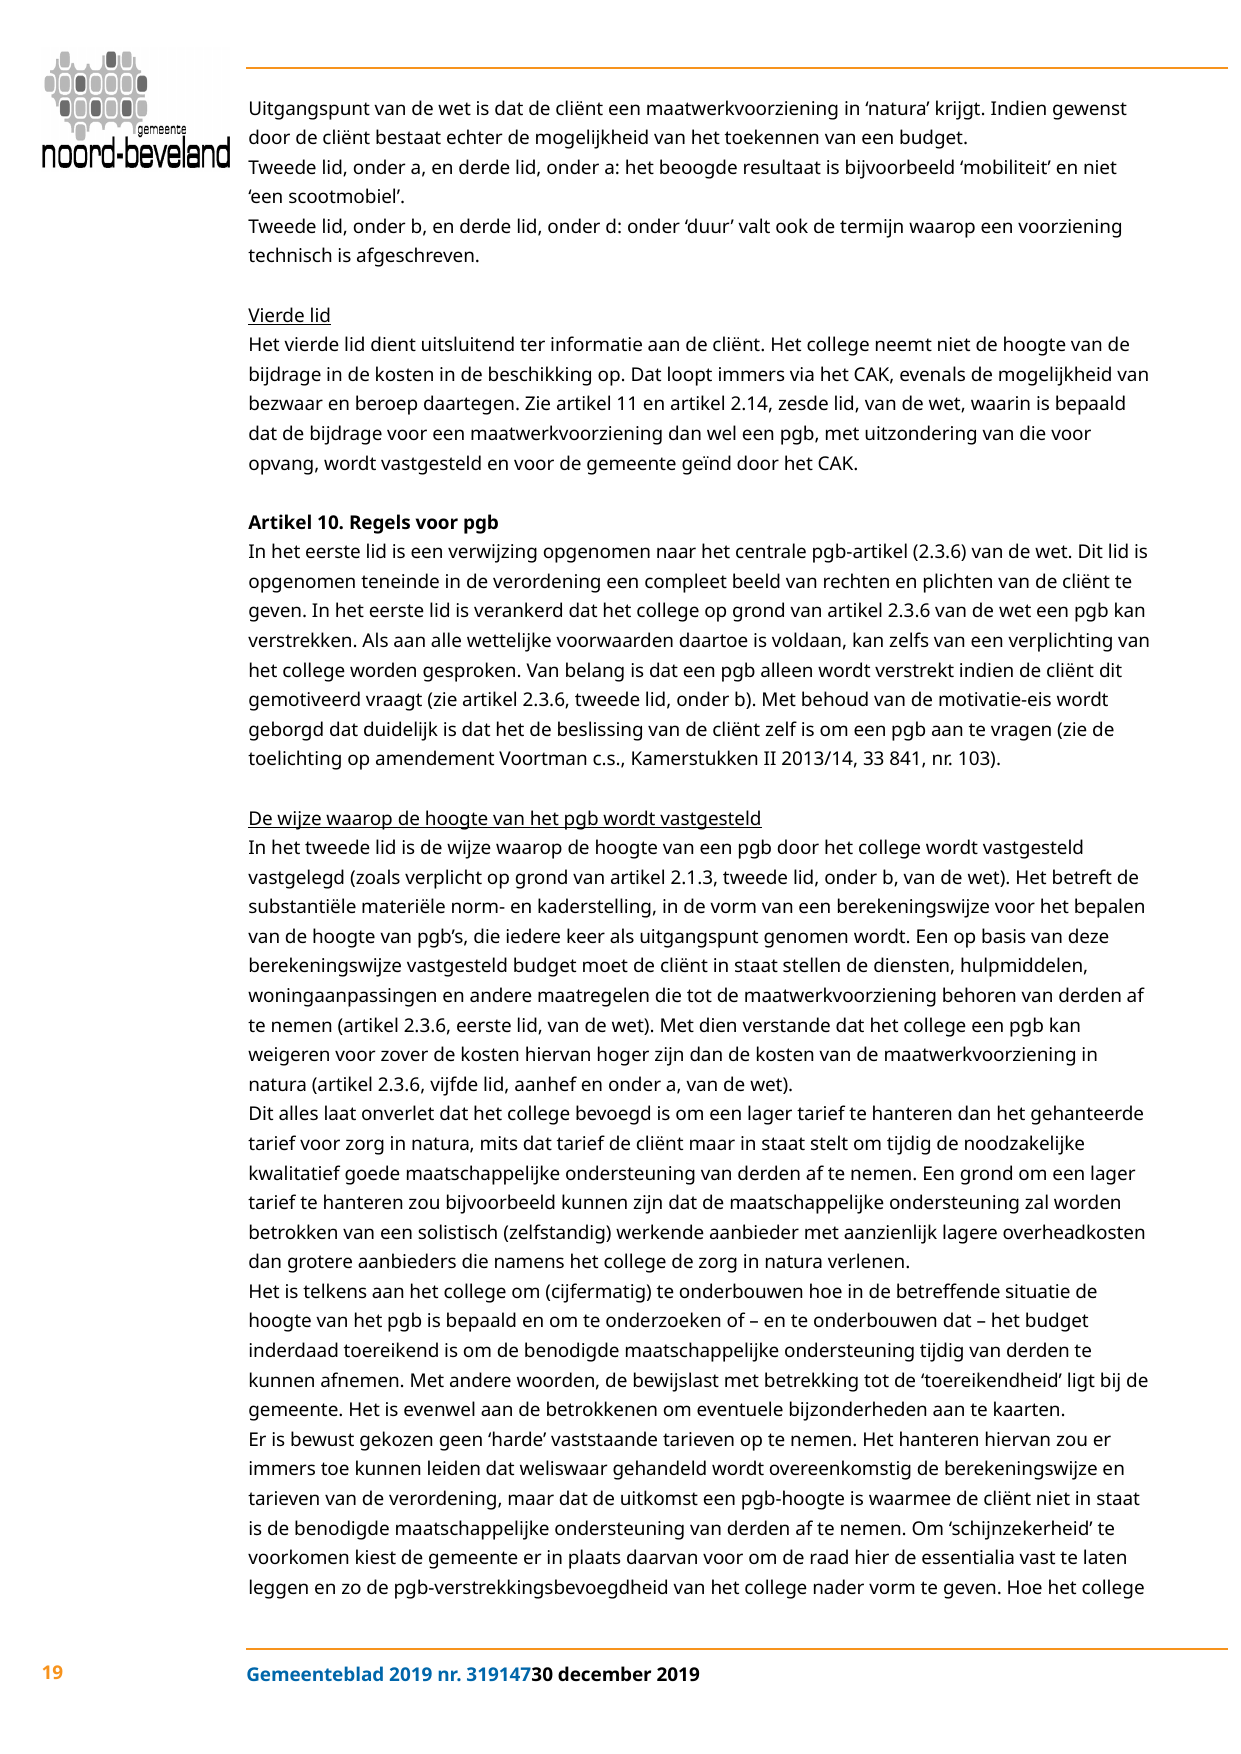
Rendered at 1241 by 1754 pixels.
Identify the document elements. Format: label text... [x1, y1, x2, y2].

picture [41, 47, 231, 172]
text De wijze waarop de hoogte van het pgb wordt vastgesteld [248, 805, 1152, 831]
text Dit alles laat onverlet dat het college bevoegd is om een lager tarief te hanteren dan het gehanteerde tarief voor zorg in natura, mits dat tarief de cliënt maar in staat stelt om tijdig de noodzakelijke kwalitatief goede maatschappelijke ondersteuning van derden af te nemen. Een grond om een lager tarief te hanteren zou bijvoorbeeld kunnen zijn dat de maatschappelijke ondersteuning zal worden betrokken van een solistisch (zelfstandig) werkende aanbieder met aanzienlijk lagere overheadkosten dan grotere aanbieders die namens het college de zorg in natura verlenen. [248, 1101, 1152, 1274]
text Artikel 10. Regels voor pgb [248, 509, 1152, 535]
text Tweede lid, onder a, en derde lid, onder a: het beoogde resultaat is bijvoorbeeld ‘mobiliteit’ en niet ‘een scootmobiel’. [248, 154, 1152, 209]
text Het is telkens aan het college om (cijfermatig) te onderbouwen hoe in de betreffende situatie de hoogte van het pgb is bepaald en om te onderzoeken of – en te onderbouwen dat – het budget inderdaad toereikend is om de benodigde maatschappelijke ondersteuning tijdig van derden te kunnen afnemen. Met andere woorden, de bewijslast met betrekking tot de ‘toereikendheid’ ligt bij de gemeente. Het is evenwel aan de betrokkenen om eventuele bijzonderheden aan te kaarten. [248, 1278, 1152, 1422]
text In het eerste lid is een verwijzing opgenomen naar het centrale pgb-artikel (2.3.6) van de wet. Dit lid is opgenomen teneinde in de verordening een compleet beeld van rechten en plichten van de cliënt te geven. In het eerste lid is verankerd dat het college op grond van artikel 2.3.6 van de wet een pgb kan verstrekken. Als aan alle wettelijke voorwaarden daartoe is voldaan, kan zelfs van een verplichting van het college worden gesproken. Van belang is dat een pgb alleen wordt verstrekt indien de cliënt dit gemotiveerd vraagt (zie artikel 2.3.6, tweede lid, onder b). Met behoud van de motivatie-eis wordt geborgd dat duidelijk is dat het de beslissing van de cliënt zelf is om een pgb aan te vragen (zie de toelichting op amendement Voortman c.s., Kamerstukken II 2013/14, 33 841, nr. 103). [248, 538, 1152, 771]
text Vierde lid [248, 302, 1152, 328]
text Er is bewust gekozen geen ‘harde’ vaststaande tarieven op te nemen. Het hanteren hiervan zou er immers toe kunnen leiden dat weliswaar gehandeld wordt overeenkomstig de berekeningswijze en tarieven van de verordening, maar dat de uitkomst een pgb-hoogte is waarmee de cliënt niet in staat is de benodigde maatschappelijke ondersteuning van derden af te nemen. Om ‘schijnzekerheid’ te voorkomen kiest de gemeente er in plaats daarvan voor om de raad hier de essentialia vast te laten leggen en zo de pgb-verstrekkingsbevoegdheid van het college nader vorm te geven. Hoe het college [248, 1426, 1152, 1600]
text Het vierde lid dient uitsluitend ter informatie aan de cliënt. Het college neemt niet de hoogte van de bijdrage in de kosten in de beschikking op. Dat loopt immers via het CAK, evenals de mogelijkheid van bezwaar en beroep daartegen. Zie artikel 11 en artikel 2.14, zesde lid, van de wet, waarin is bepaald dat de bijdrage voor een maatwerkvoorziening dan wel een pgb, met uitzondering van die voor opvang, wordt vastgesteld en voor de gemeente geïnd door het CAK. [248, 331, 1152, 476]
text Uitgangspunt van de wet is dat de cliënt een maatwerkvoorziening in ‘natura’ krijgt. Indien gewenst door de cliënt bestaat echter de mogelijkheid van het toekennen van een budget. [248, 95, 1152, 150]
text In het tweede lid is de wijze waarop de hoogte van een pgb door het college wordt vastgesteld vastgelegd (zoals verplicht op grond van artikel 2.1.3, tweede lid, onder b, van de wet). Het betreft de substantiële materiële norm- en kaderstelling, in de vorm van een berekeningswijze voor het bepalen van de hoogte van pgb’s, die iedere keer als uitgangspunt genomen wordt. Een op basis van deze berekeningswijze vastgesteld budget moet de cliënt in staat stellen de diensten, hulpmiddelen, woningaanpassingen en andere maatregelen die tot de maatwerkvoorziening behoren van derden af te nemen (artikel 2.3.6, eerste lid, van de wet). Met dien verstande dat het college een pgb kan weigeren voor zover de kosten hiervan hoger zijn dan de kosten van de maatwerkvoorziening in natura (artikel 2.3.6, vijfde lid, aanhef en onder a, van de wet). [248, 834, 1152, 1097]
text Tweede lid, onder b, en derde lid, onder d: onder ‘duur’ valt ook de termijn waarop een voorziening technisch is afgeschreven. [248, 213, 1152, 268]
